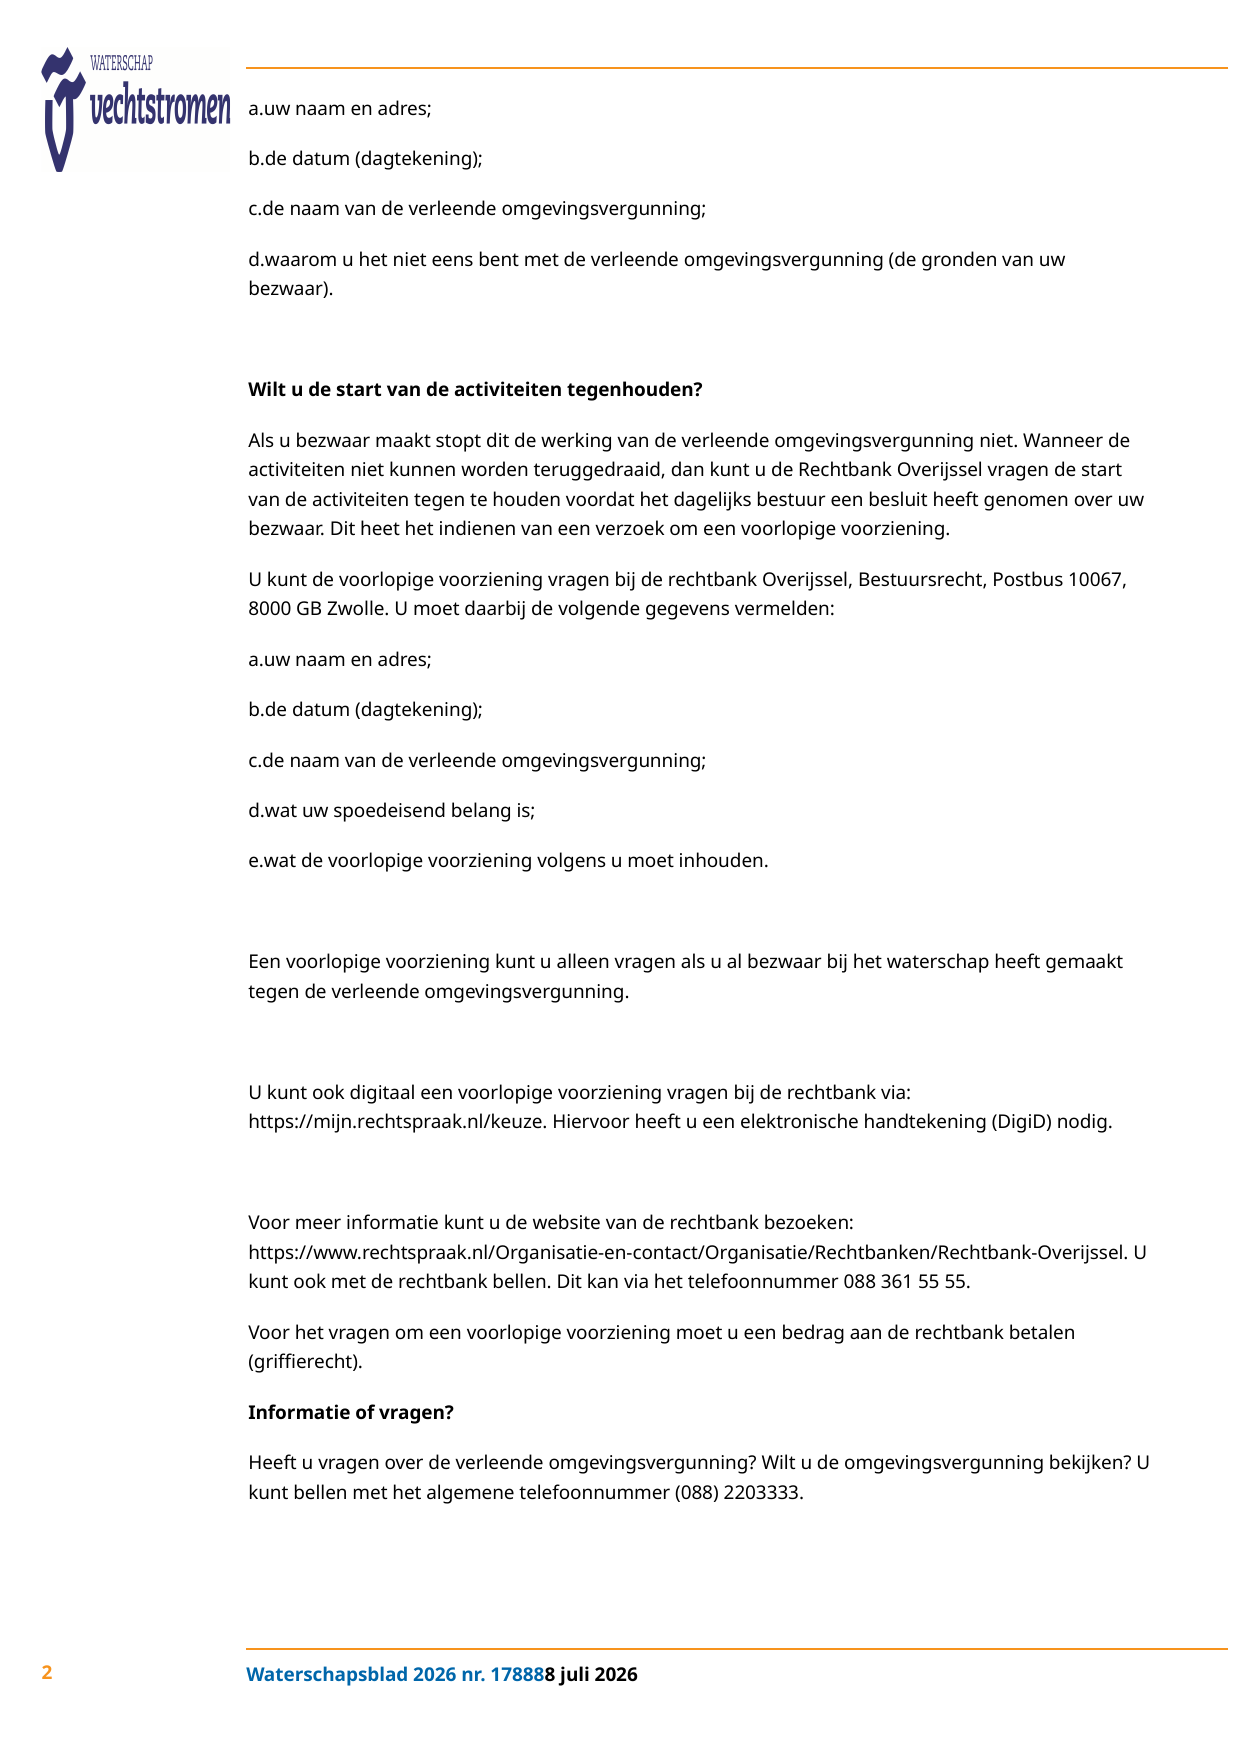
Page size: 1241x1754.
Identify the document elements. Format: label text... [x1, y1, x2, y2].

text U kunt ook digitaal een voorlopige voorziening vragen bij de rechtbank via: https://mijn.rechtspraak.nl/keuze. Hiervoor heeft u een elektronische handtekening (DigiD) nodig. [248, 1079, 1152, 1134]
text Wilt u de start van de activiteiten tegenhouden? [248, 376, 1152, 402]
text U kunt de voorlopige voorziening vragen bij de rechtbank Overijssel, Bestuursrecht, Postbus 10067, 8000 GB Zwolle. U moet daarbij de volgende gegevens vermelden: [248, 566, 1152, 621]
text e.wat de voorlopige voorziening volgens u moet inhouden. [248, 848, 1152, 873]
text a.uw naam en adres; [248, 95, 1152, 121]
text c.de naam van de verleende omgevingsvergunning; [248, 196, 1152, 221]
text b.de datum (dagtekening); [248, 696, 1152, 722]
text a.uw naam en adres; [248, 646, 1152, 672]
text d.waarom u het niet eens bent met de verleende omgevingsvergunning (de gronden van uw bezwaar). [248, 246, 1152, 301]
picture [41, 47, 231, 172]
text Als u bezwaar maakt stopt dit de werking van de verleende omgevingsvergunning niet. Wanneer de activiteiten niet kunnen worden teruggedraaid, dan kunt u de Rechtbank Overijssel vragen de start van de activiteiten tegen te houden voordat het dagelijks bestuur een besluit heeft genomen over uw bezwaar. Dit heet het indienen van een verzoek om een voorlopige voorziening. [248, 427, 1152, 541]
text c.de naam van de verleende omgevingsvergunning; [248, 747, 1152, 773]
text Informatie of vragen? [248, 1399, 1152, 1425]
text b.de datum (dagtekening); [248, 145, 1152, 171]
text Voor het vragen om een voorlopige voorziening moet u een bedrag aan de rechtbank betalen (griffierecht). [248, 1319, 1152, 1374]
text Voor meer informatie kunt u de website van de rechtbank bezoeken: https://www.rechtspraak.nl/Organisatie-en-contact/Organisatie/Rechtbanken/Rechtbank-Overijssel. U kunt ook met de rechtbank bellen. Dit kan via het telefoonnummer 088 361 55 55. [248, 1209, 1152, 1294]
text Een voorlopige voorziening kunt u alleen vragen als u al bezwaar bij het waterschap heeft gemaakt tegen de verleende omgevingsvergunning. [248, 948, 1152, 1004]
text d.wat uw spoedeisend belang is; [248, 797, 1152, 823]
text Heeft u vragen over de verleende omgevingsvergunning? Wilt u de omgevingsvergunning bekijken? U kunt bellen met het algemene telefoonnummer (088) 2203333. [248, 1449, 1152, 1505]
